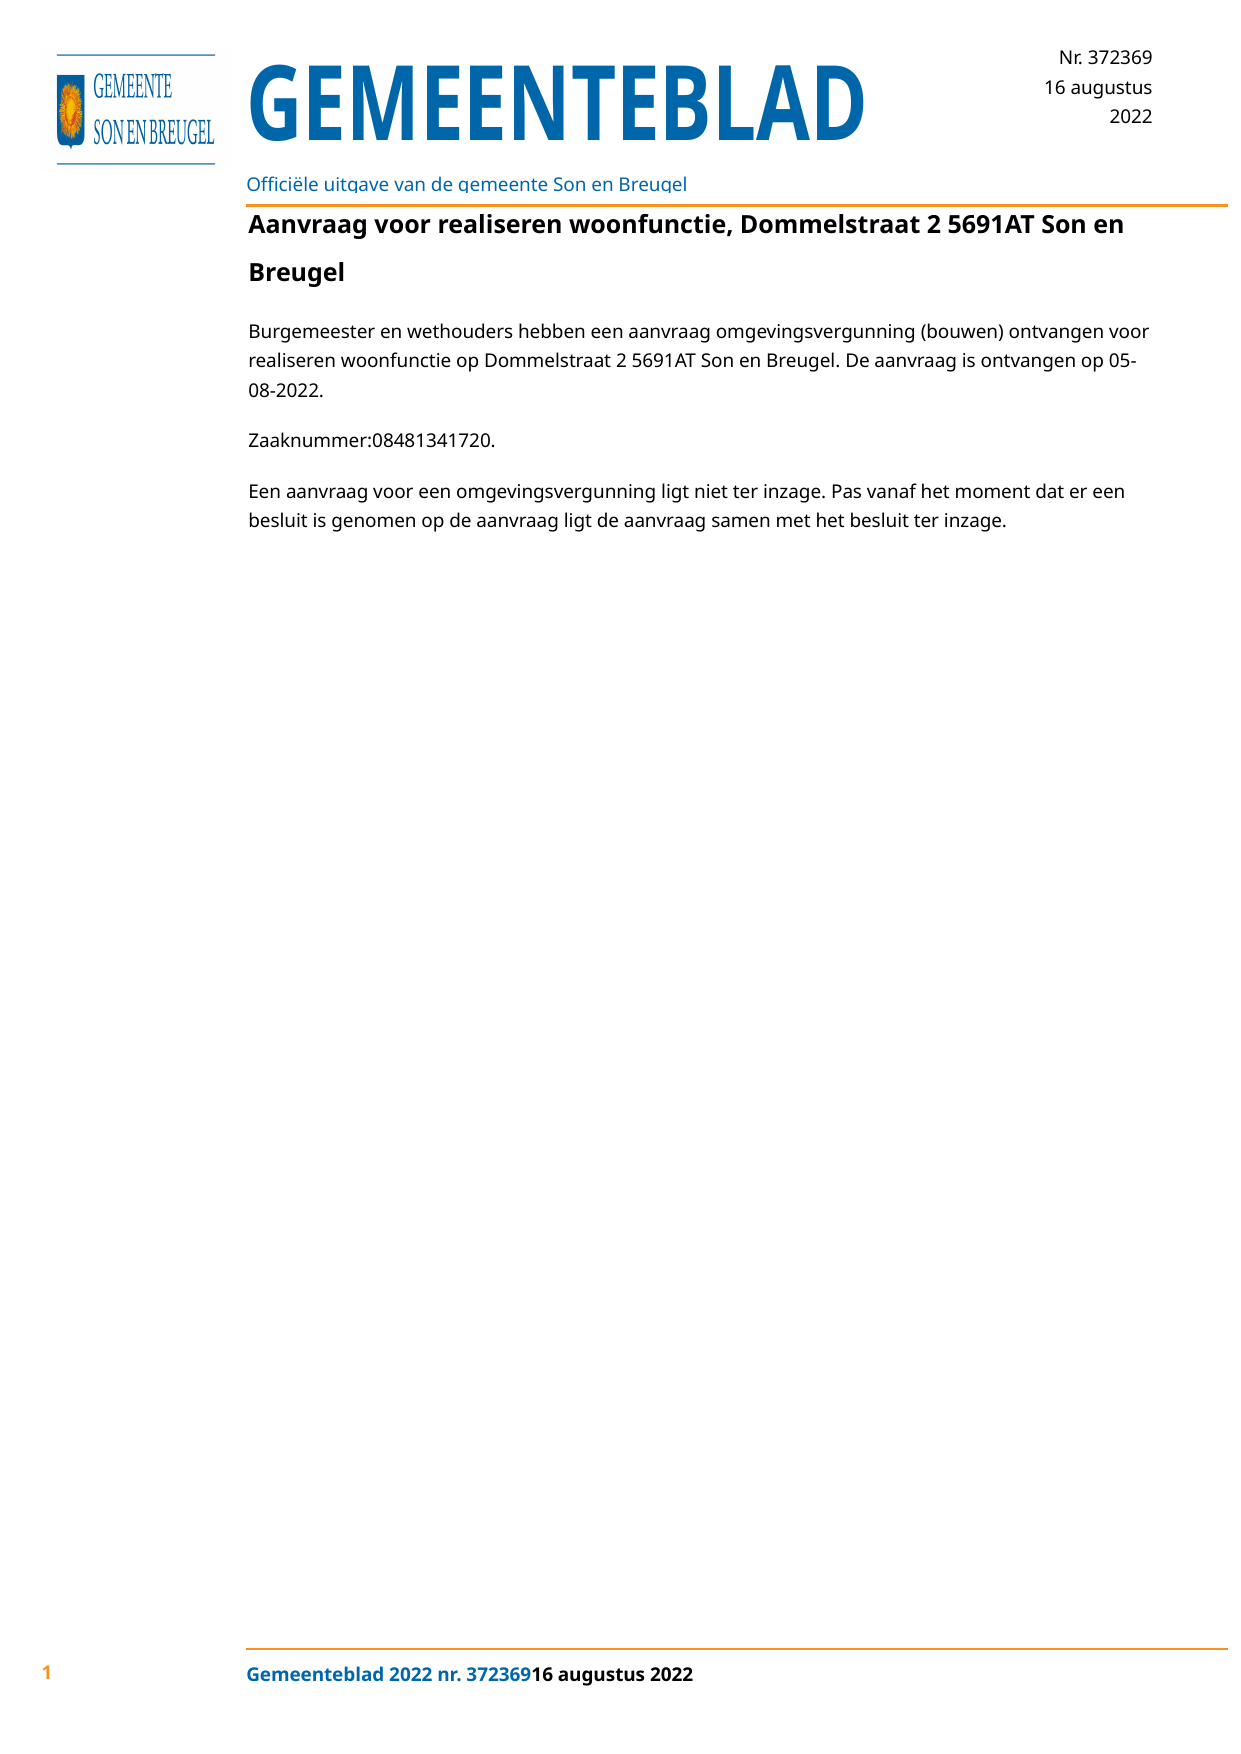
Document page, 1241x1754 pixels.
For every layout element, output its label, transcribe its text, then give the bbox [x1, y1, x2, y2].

text Een aanvraag voor een omgevingsvergunning ligt niet ter inzage. Pas vanaf het moment dat er een besluit is genomen op de aanvraag ligt de aanvraag samen met het besluit ter inzage. [248, 478, 1152, 533]
text Aanvraag voor realiseren woonfunctie, Dommelstraat 2 5691AT Son en Breugel [248, 207, 1152, 288]
picture [41, 47, 231, 172]
text Zaaknummer:08481341720. [248, 427, 1152, 453]
text Burgemeester en wethouders hebben een aanvraag omgevingsvergunning (bouwen) ontvangen voor realiseren woonfunctie op Dommelstraat 2 5691AT Son en Breugel. De aanvraag is ontvangen op 05-08-2022. [248, 318, 1152, 403]
